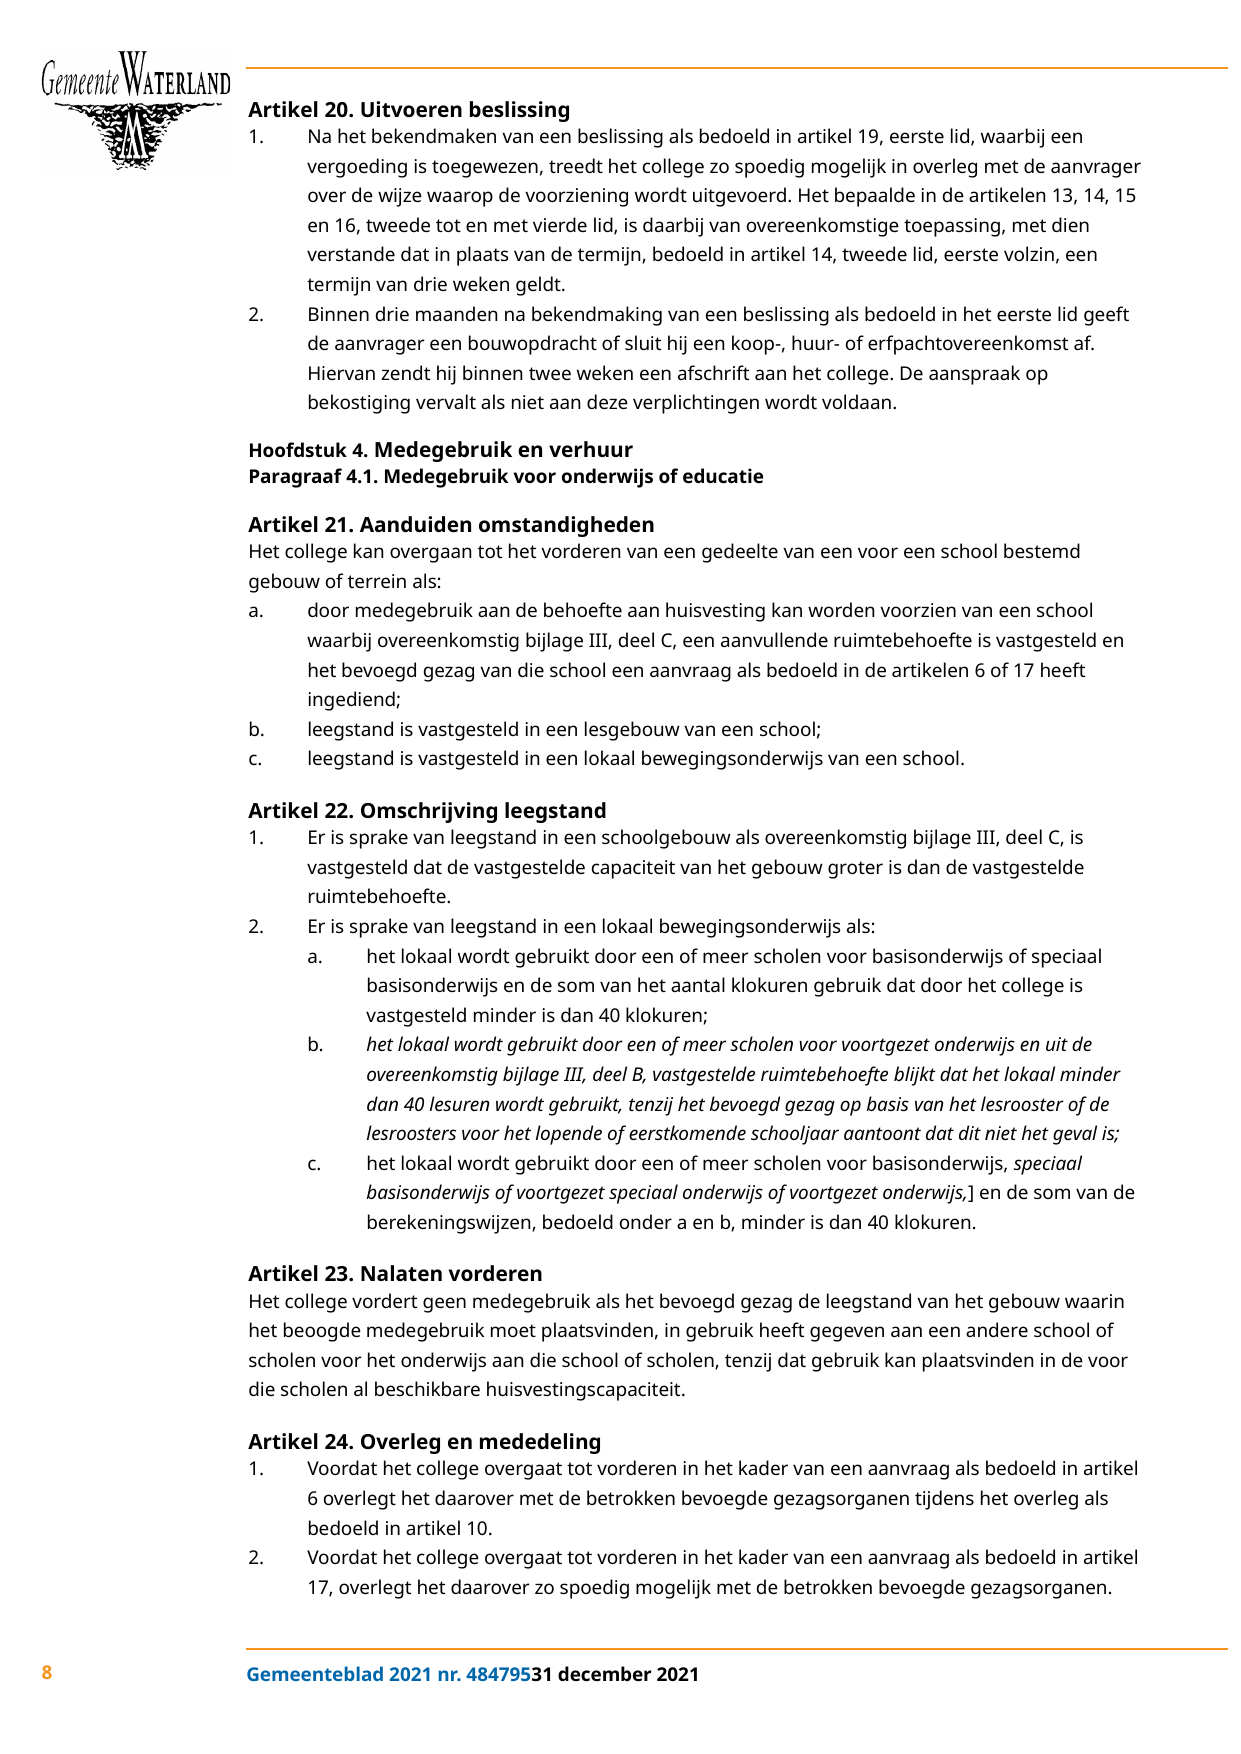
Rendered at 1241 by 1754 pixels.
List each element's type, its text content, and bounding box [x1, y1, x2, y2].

text Artikel 21. Aanduiden omstandigheden [248, 510, 1152, 538]
list het lokaal wordt gebruikt door een of meer scholen voor basisonderwijs, speciaal basisonderwijs of voortgezet speciaal onderwijs of voortgezet onderwijs,] en de som van de berekeningswijzen, bedoeld onder a en b, minder is dan 40 klokuren. [307, 1150, 1152, 1235]
text Hoofdstuk 4. Medegebruik en verhuur [248, 435, 1152, 463]
list Er is sprake van leegstand in een schoolgebouw als overeenkomstig bijlage III, deel C, is vastgesteld dat de vastgestelde capaciteit van het gebouw groter is dan de vastgestelde ruimtebehoefte. [248, 824, 1152, 909]
list Na het bekendmaken van een beslissing als bedoeld in artikel 19, eerste lid, waarbij een vergoeding is toegewezen, treedt het college zo spoedig mogelijk in overleg met de aanvrager over de wijze waarop de voorziening wordt uitgevoerd. Het bepaalde in de artikelen 13, 14, 15 en 16, tweede tot en met vierde lid, is daarbij van overeenkomstige toepassing, met dien verstande dat in plaats van de termijn, bedoeld in artikel 14, tweede lid, eerste volzin, een termijn van drie weken geldt. [248, 123, 1152, 297]
list leegstand is vastgesteld in een lokaal bewegingsonderwijs van een school. [248, 746, 1152, 771]
text Artikel 20. Uitvoeren beslissing [248, 95, 1152, 123]
text Het college vordert geen medegebruik als het bevoegd gezag de leegstand van het gebouw waarin het beoogde medegebruik moet plaatsvinden, in gebruik heeft gegeven aan een andere school of scholen voor het onderwijs aan die school of scholen, tenzij dat gebruik kan plaatsvinden in de voor die scholen al beschikbare huisvestingscapaciteit. [248, 1288, 1152, 1402]
text Het college kan overgaan tot het vorderen van een gedeelte van een voor een school bestemd gebouw of terrein als: [248, 538, 1152, 594]
list Er is sprake van leegstand in een lokaal bewegingsonderwijs als: [248, 913, 1152, 939]
text Artikel 23. Nalaten vorderen [248, 1259, 1152, 1288]
text Artikel 24. Overleg en mededeling [248, 1427, 1152, 1456]
list het lokaal wordt gebruikt door een of meer scholen voor basisonderwijs of speciaal basisonderwijs en de som van het aantal klokuren gebruik dat door het college is vastgesteld minder is dan 40 klokuren; [307, 943, 1152, 1028]
list leegstand is vastgesteld in een lesgebouw van een school; [248, 716, 1152, 742]
text Artikel 22. Omschrijving leegstand [248, 796, 1152, 824]
text Paragraaf 4.1. Medegebruik voor onderwijs of educatie [248, 463, 1152, 489]
list Binnen drie maanden na bekendmaking van een beslissing als bedoeld in het eerste lid geeft de aanvrager een bouwopdracht of sluit hij een koop-, huur- of erfpachtovereenkomst af. Hiervan zendt hij binnen twee weken een afschrift aan het college. De aanspraak op bekostiging vervalt als niet aan deze verplichtingen wordt voldaan. [248, 301, 1152, 415]
picture [41, 47, 231, 172]
list het lokaal wordt gebruikt door een of meer scholen voor voortgezet onderwijs en uit de overeenkomstig bijlage III, deel B, vastgestelde ruimtebehoefte blijkt dat het lokaal minder dan 40 lesuren wordt gebruikt, tenzij het bevoegd gezag op basis van het lesrooster of de lesroosters voor het lopende of eerstkomende schooljaar aantoont dat dit niet het geval is; [307, 1032, 1152, 1146]
list Voordat het college overgaat tot vorderen in het kader van een aanvraag als bedoeld in artikel 6 overlegt het daarover met de betrokken bevoegde gezagsorganen tijdens het overleg als bedoeld in artikel 10. [248, 1456, 1152, 1540]
list door medegebruik aan de behoefte aan huisvesting kan worden voorzien van een school waarbij overeenkomstig bijlage III, deel C, een aanvullende ruimtebehoefte is vastgesteld en het bevoegd gezag van die school een aanvraag als bedoeld in de artikelen 6 of 17 heeft ingediend; [248, 598, 1152, 712]
list Voordat het college overgaat tot vorderen in het kader van een aanvraag als bedoeld in artikel 17, overlegt het daarover zo spoedig mogelijk met de betrokken bevoegde gezagsorganen. [248, 1544, 1152, 1599]
